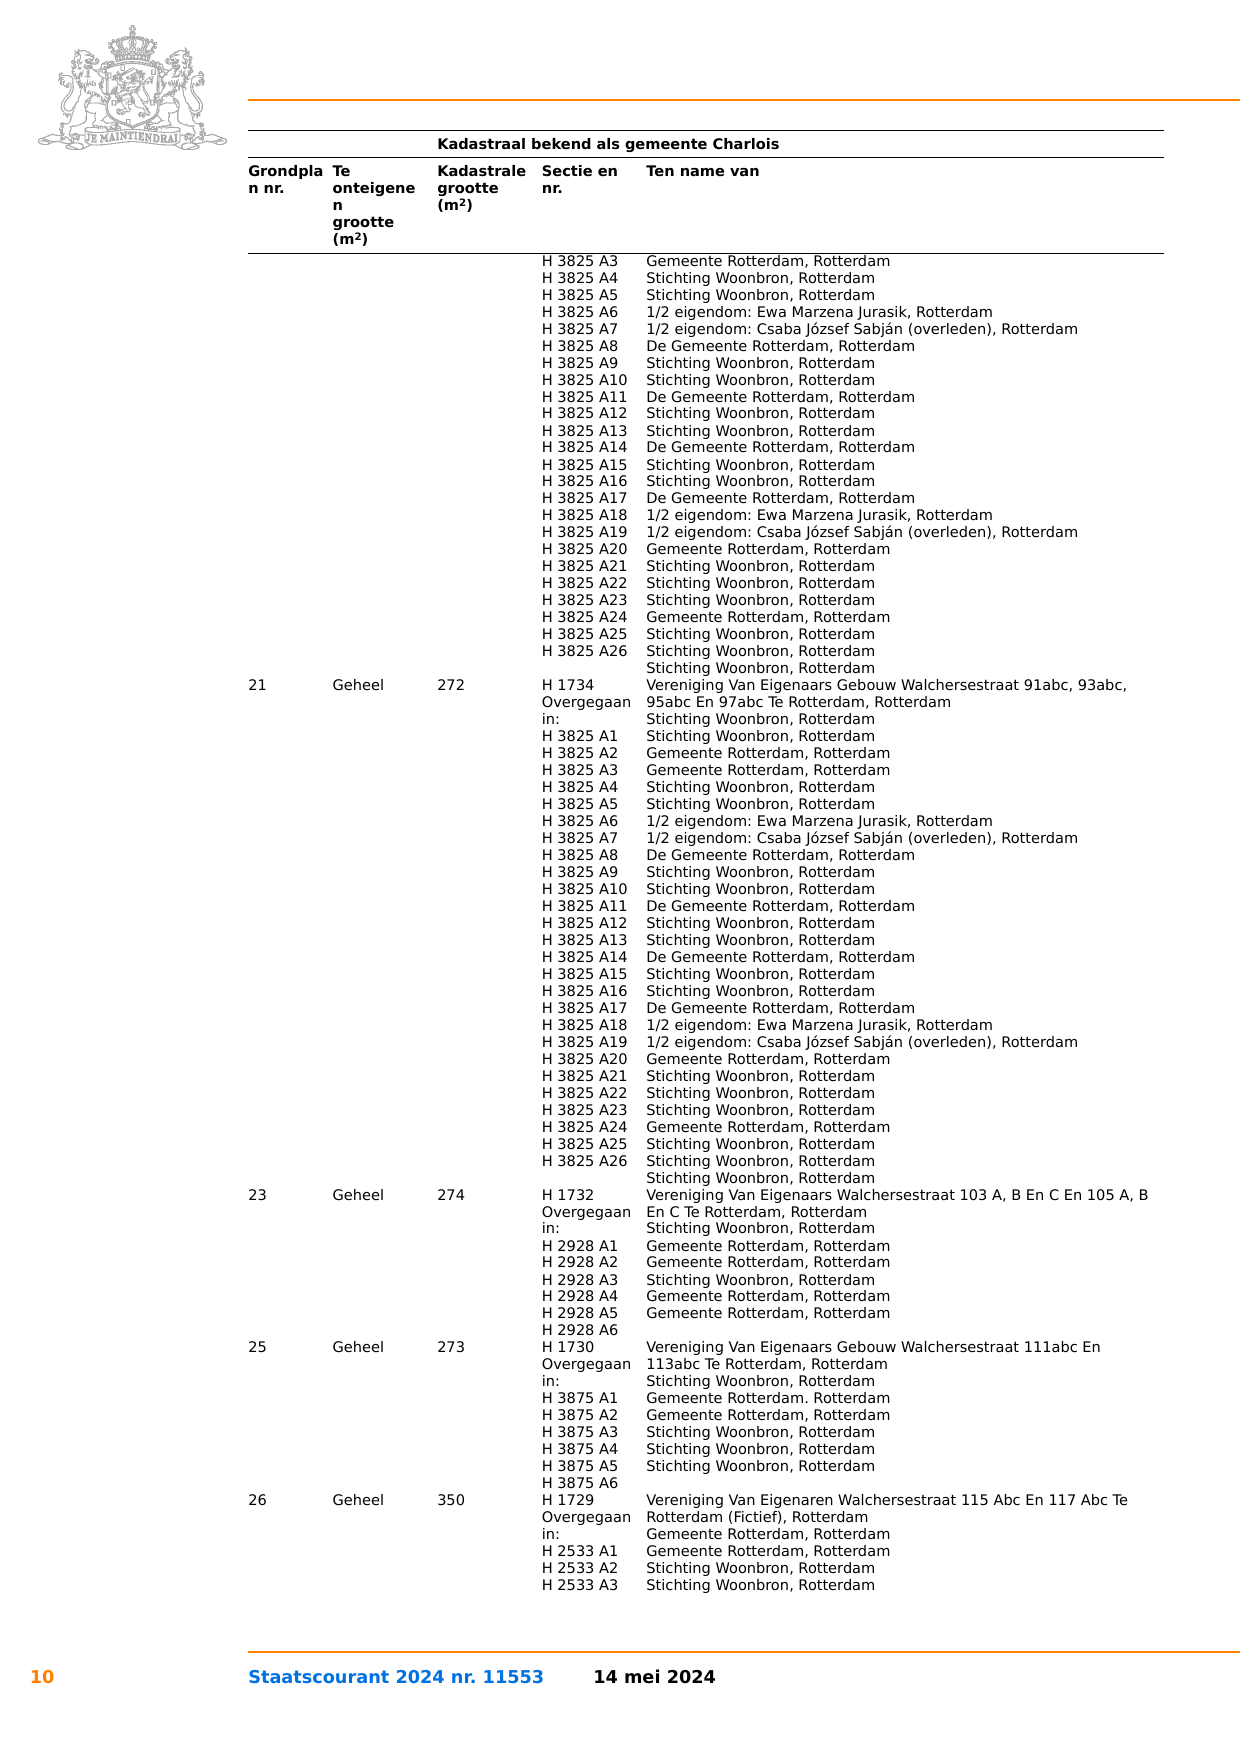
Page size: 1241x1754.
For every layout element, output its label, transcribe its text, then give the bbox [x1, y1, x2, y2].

table_cell Geheel [326, 1492, 431, 1594]
table_cell [248, 254, 326, 677]
table_cell Vereniging Van Eigenaars Walchersestraat 103 A, B En C En 105 A, B En C Te Rotterdam, Rotterdam Stichting Woonbron, Rotterdam Gemeente Rotterdam, Rotterdam Gemeente Rotterdam, Rotterdam Stichting Woonbron, Rotterdam Gemeente Rotterdam, Rotterdam Gemeente Rotterdam, Rotterdam [640, 1186, 1163, 1339]
table_header [248, 131, 431, 157]
table_cell [326, 254, 431, 677]
table_cell 23 [248, 1186, 326, 1339]
table_cell 274 [431, 1186, 536, 1339]
table_cell Geheel [326, 1186, 431, 1339]
table_cell H 1730 Overgegaan in: H 3875 A1 H 3875 A2 H 3875 A3 H 3875 A4 H 3875 A5 H 3875 A6 [536, 1339, 640, 1492]
table_cell H 1729 Overgegaan in: H 2533 A1 H 2533 A2 H 2533 A3 [536, 1492, 640, 1594]
table_cell H 3825 A3 H 3825 A4 H 3825 A5 H 3825 A6 H 3825 A7 H 3825 A8 H 3825 A9 H 3825 A10 H 3825 A11 H 3825 A12 H 3825 A13 H 3825 A14 H 3825 A15 H 3825 A16 H 3825 A17 H 3825 A18 H 3825 A19 H 3825 A20 H 3825 A21 H 3825 A22 H 3825 A23 H 3825 A24 H 3825 A25 H 3825 A26 [536, 254, 640, 677]
table_header Kadastraal bekend als gemeente Charlois [431, 131, 1163, 157]
table_cell 21 [248, 677, 326, 1186]
table_cell H 1734 Overgegaan in: H 3825 A1 H 3825 A2 H 3825 A3 H 3825 A4 H 3825 A5 H 3825 A6 H 3825 A7 H 3825 A8 H 3825 A9 H 3825 A10 H 3825 A11 H 3825 A12 H 3825 A13 H 3825 A14 H 3825 A15 H 3825 A16 H 3825 A17 H 3825 A18 H 3825 A19 H 3825 A20 H 3825 A21 H 3825 A22 H 3825 A23 H 3825 A24 H 3825 A25 H 3825 A26 [536, 677, 640, 1186]
table_cell Geheel [326, 1339, 431, 1492]
table_cell Kadastrale grootte (m2) [431, 158, 536, 253]
table_cell 350 [431, 1492, 536, 1594]
table_cell 272 [431, 677, 536, 1186]
table_cell Ten name van [640, 158, 1163, 253]
table_cell Geheel [326, 677, 431, 1186]
table_cell H 1732 Overgegaan in: H 2928 A1 H 2928 A2 H 2928 A3 H 2928 A4 H 2928 A5 H 2928 A6 [536, 1186, 640, 1339]
table_cell Vereniging Van Eigenaren Walchersestraat 115 Abc En 117 Abc Te Rotterdam (Fictief), Rotterdam Gemeente Rotterdam, Rotterdam Gemeente Rotterdam, Rotterdam Stichting Woonbron, Rotterdam Stichting Woonbron, Rotterdam [640, 1492, 1163, 1594]
table_cell 25 [248, 1339, 326, 1492]
table_cell Gemeente Rotterdam, Rotterdam Stichting Woonbron, Rotterdam Stichting Woonbron, Rotterdam 1/2 eigendom: Ewa Marzena Jurasik, Rotterdam 1/2 eigendom: Csaba József Sabján (overleden), Rotterdam De Gemeente Rotterdam, Rotterdam Stichting Woonbron, Rotterdam Stichting Woonbron, Rotterdam De Gemeente Rotterdam, Rotterdam Stichting Woonbron, Rotterdam Stichting Woonbron, Rotterdam De Gemeente Rotterdam, Rotterdam Stichting Woonbron, Rotterdam Stichting Woonbron, Rotterdam De Gemeente Rotterdam, Rotterdam 1/2 eigendom: Ewa Marzena Jurasik, Rotterdam 1/2 eigendom: Csaba József Sabján (overleden), Rotterdam Gemeente Rotterdam, Rotterdam Stichting Woonbron, Rotterdam Stichting Woonbron, Rotterdam Stichting Woonbron, Rotterdam Gemeente Rotterdam, Rotterdam Stichting Woonbron, Rotterdam Stichting Woonbron, Rotterdam Stichting Woonbron, Rotterdam [640, 254, 1163, 677]
table_cell Vereniging Van Eigenaars Gebouw Walchersestraat 111abc En 113abc Te Rotterdam, Rotterdam Stichting Woonbron, Rotterdam Gemeente Rotterdam. Rotterdam Gemeente Rotterdam, Rotterdam Stichting Woonbron, Rotterdam Stichting Woonbron, Rotterdam Stichting Woonbron, Rotterdam [640, 1339, 1163, 1492]
table_cell Grondplan nr. [248, 158, 326, 253]
picture [38, 25, 227, 150]
table_cell [431, 254, 536, 677]
table_cell 273 [431, 1339, 536, 1492]
table_cell Te onteigenen grootte (m2) [326, 158, 431, 253]
table_cell Sectie en nr. [536, 158, 640, 253]
table_cell Vereniging Van Eigenaars Gebouw Walchersestraat 91abc, 93abc, 95abc En 97abc Te Rotterdam, Rotterdam Stichting Woonbron, Rotterdam Stichting Woonbron, Rotterdam Gemeente Rotterdam, Rotterdam Gemeente Rotterdam, Rotterdam Stichting Woonbron, Rotterdam Stichting Woonbron, Rotterdam 1/2 eigendom: Ewa Marzena Jurasik, Rotterdam 1/2 eigendom: Csaba József Sabján (overleden), Rotterdam De Gemeente Rotterdam, Rotterdam Stichting Woonbron, Rotterdam Stichting Woonbron, Rotterdam De Gemeente Rotterdam, Rotterdam Stichting Woonbron, Rotterdam Stichting Woonbron, Rotterdam De Gemeente Rotterdam, Rotterdam Stichting Woonbron, Rotterdam Stichting Woonbron, Rotterdam De Gemeente Rotterdam, Rotterdam 1/2 eigendom: Ewa Marzena Jurasik, Rotterdam 1/2 eigendom: Csaba József Sabján (overleden), Rotterdam Gemeente Rotterdam, Rotterdam Stichting Woonbron, Rotterdam Stichting Woonbron, Rotterdam Stichting Woonbron, Rotterdam Gemeente Rotterdam, Rotterdam Stichting Woonbron, Rotterdam Stichting Woonbron, Rotterdam Stichting Woonbron, Rotterdam [640, 677, 1163, 1186]
table_cell 26 [248, 1492, 326, 1594]
